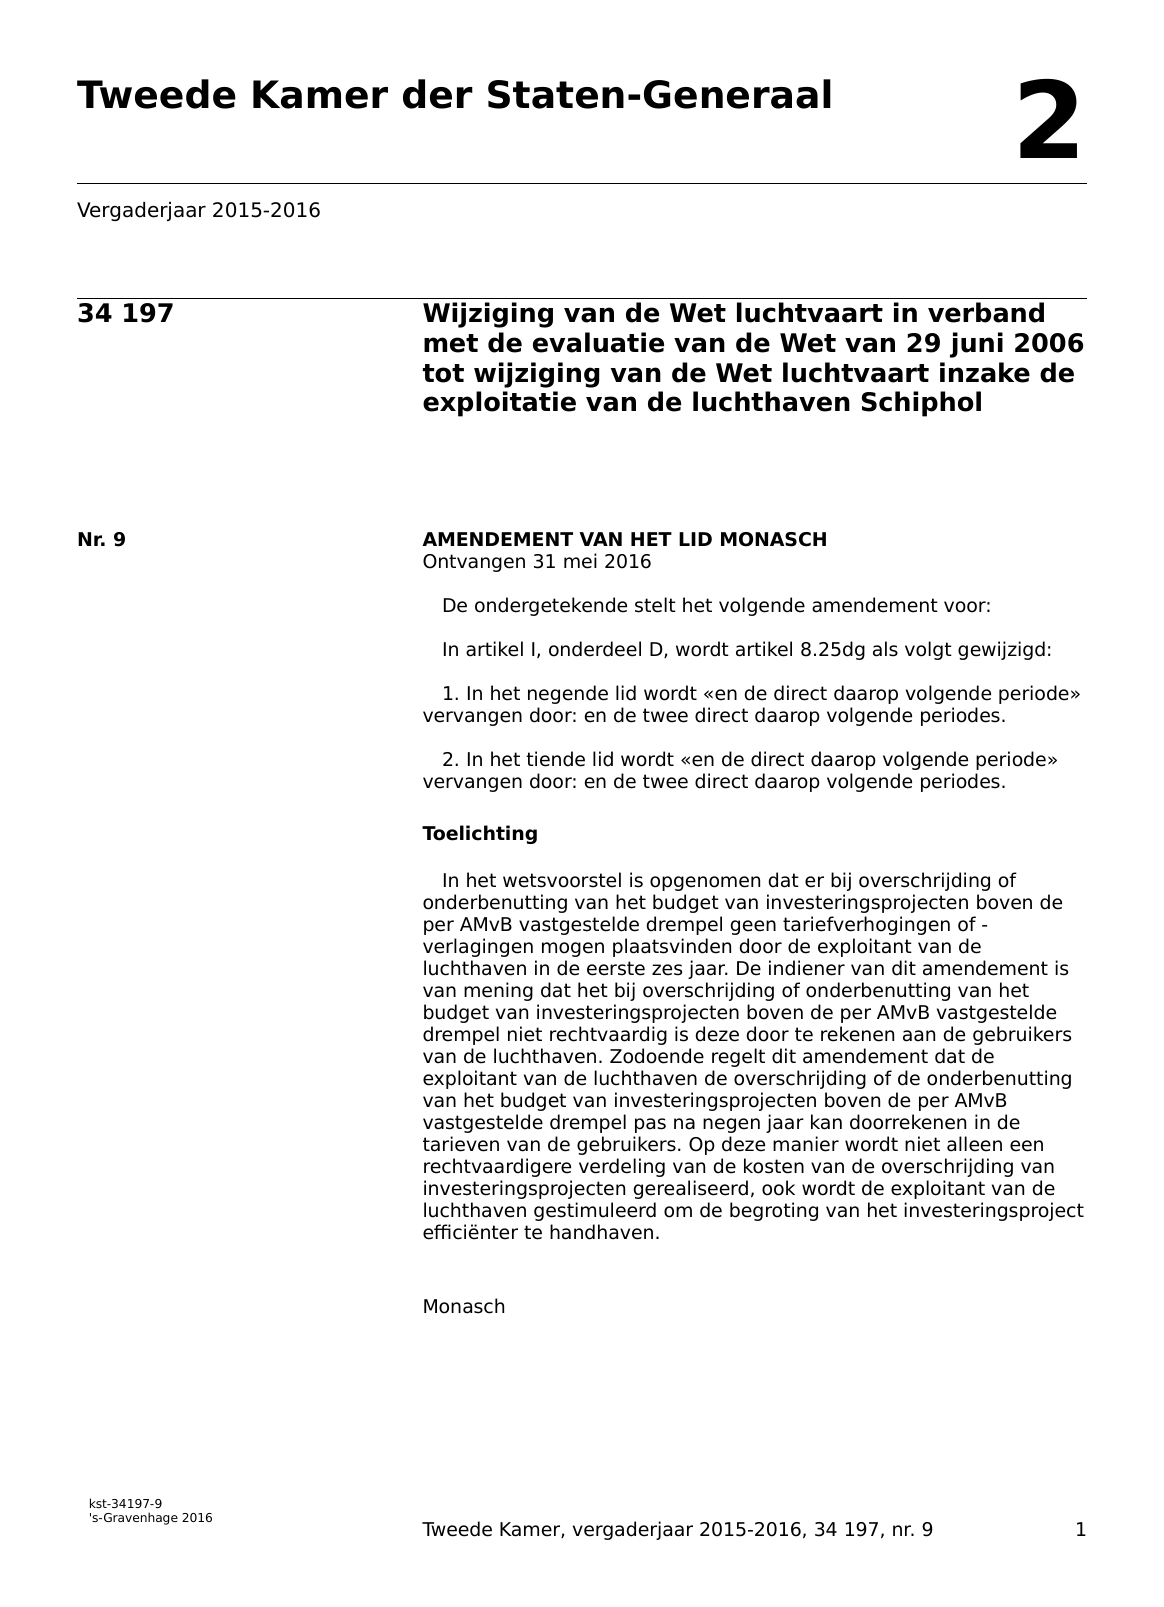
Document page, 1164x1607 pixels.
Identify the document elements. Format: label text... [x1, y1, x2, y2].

text Ontvangen 31 mei 2016 [422, 551, 1087, 573]
text 1. In het negende lid wordt «en de direct daarop volgende periode» vervangen door: en de twee direct daarop volgende periodes. [422, 683, 1087, 727]
text Monasch [422, 1274, 1087, 1318]
subtitle 34 197 Wijziging van de Wet luchtvaart in verband met de evaluatie van de Wet van 29 juni 2006 tot wijziging van de Wet luchtvaart inzake de exploitatie van de luchthaven Schiphol [77, 299, 1087, 418]
text kst-34197-9 [88, 1497, 323, 1511]
subtitle Nr. 9 AMENDEMENT VAN HET LID MONASCH [77, 529, 1087, 551]
text In het wetsvoorstel is opgenomen dat er bij overschrijding of onderbenutting van het budget van investeringsprojecten boven de per AMvB vastgestelde drempel geen tariefverhogingen of -verlagingen mogen plaatsvinden door de exploitant van de luchthaven in de eerste zes jaar. De indiener van dit amendement is van mening dat het bij overschrijding of onderbenutting van het budget van investeringsprojecten boven de per AMvB vastgestelde drempel niet rechtvaardig is deze door te rekenen aan de gebruikers van de luchthaven. Zodoende regelt dit amendement dat de exploitant van de luchthaven de overschrijding of de onderbenutting van het budget van investeringsprojecten boven de per AMvB vastgestelde drempel pas na negen jaar kan doorrekenen in de tarieven van de gebruikers. Op deze manier wordt niet alleen een rechtvaardigere verdeling van de kosten van de overschrijding van investeringsprojecten gerealiseerd, ook wordt de exploitant van de luchthaven gestimuleerd om de begroting van het investeringsproject efficiënter te handhaven. [422, 870, 1087, 1244]
table_cell Vergaderjaar 2015-2016 [77, 184, 1087, 298]
text In artikel I, onderdeel D, wordt artikel 8.25dg als volgt gewijzigd: [422, 639, 1087, 661]
subtitle Toelichting [422, 823, 1087, 845]
text De ondergetekende stelt het volgende amendement voor: [422, 595, 1087, 617]
table_header Tweede Kamer der Staten-Generaal [77, 59, 886, 183]
text 's-Gravenhage 2016 [88, 1511, 323, 1525]
table_header 2 [886, 59, 1087, 183]
text 2. In het tiende lid wordt «en de direct daarop volgende periode» vervangen door: en de twee direct daarop volgende periodes. [422, 749, 1087, 793]
